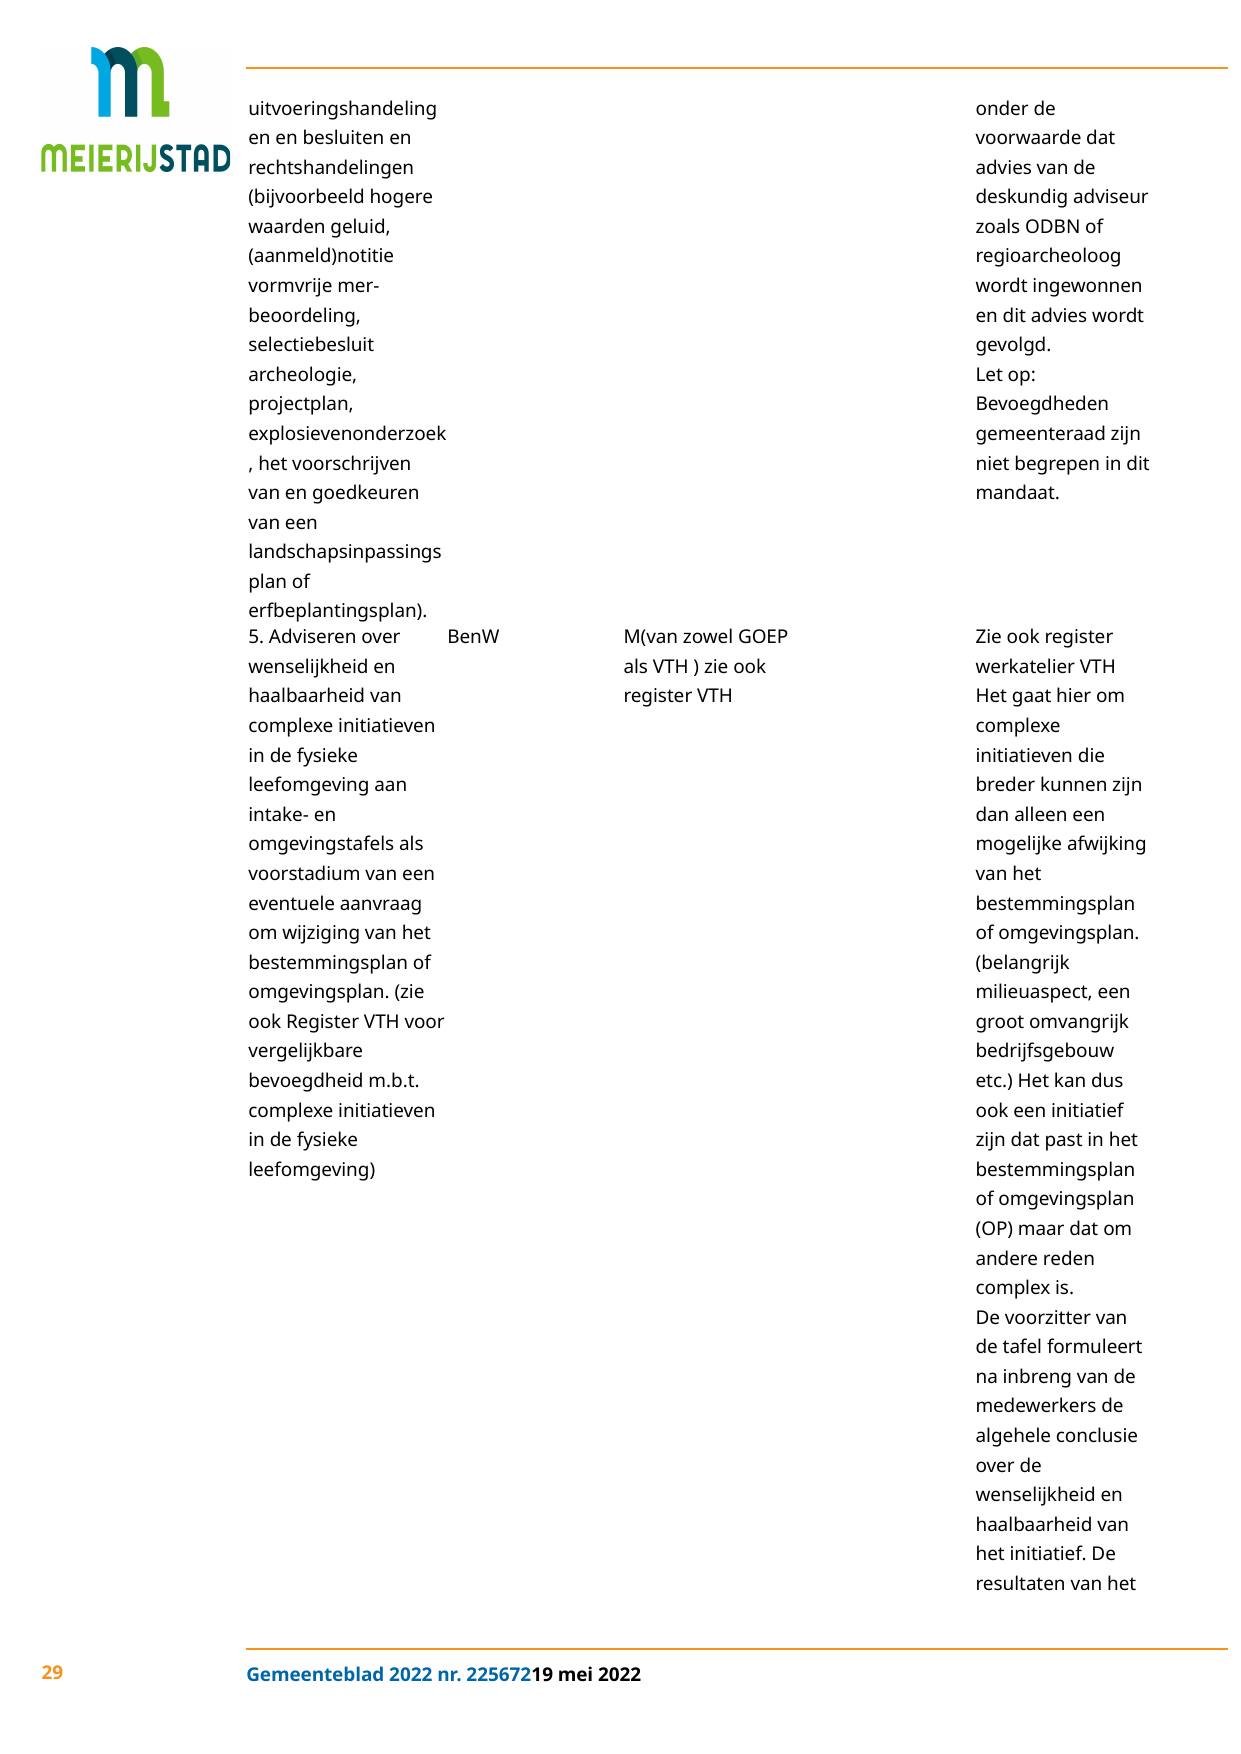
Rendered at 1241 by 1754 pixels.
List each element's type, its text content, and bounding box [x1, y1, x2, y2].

table_cell [799, 624, 975, 1596]
table_cell 5. Adviseren over wenselijkheid en haalbaarheid van complexe initiatieven in de fysieke leefomgeving aan intake- en omgevingstafels als voorstadium van een eventuele aanvraag om wijziging van het bestemmingsplan of omgevingsplan. (zie ook Register VTH voor vergelijkbare bevoegdheid m.b.t. complexe initiatieven in de fysieke leefomgeving) [248, 624, 447, 1596]
table_cell onder de voorwaarde dat advies van de deskundig adviseur zoals ODBN of regioarcheoloog wordt ingewonnen en dit advies wordt gevolgd. Let op: Bevoegdheden gemeenteraad zijn niet begrepen in dit mandaat. [975, 95, 1152, 623]
table_cell M(van zowel GOEP als VTH ) zie ook register VTH [623, 624, 799, 1596]
table_cell [799, 95, 975, 623]
table_cell [623, 95, 799, 623]
picture [41, 47, 231, 172]
table_cell uitvoeringshandelingen en besluiten en rechtshandelingen (bijvoorbeeld hogere waarden geluid, (aanmeld)notitie vormvrije mer-beoordeling, selectiebesluit archeologie, projectplan, explosievenonderzoek, het voorschrijven van en goedkeuren van een landschapsinpassingsplan of erfbeplantingsplan). [248, 95, 447, 623]
table_cell Zie ook register werkatelier VTH Het gaat hier om complexe initiatieven die breder kunnen zijn dan alleen een mogelijke afwijking van het bestemmingsplan of omgevingsplan. (belangrijk milieuaspect, een groot omvangrijk bedrijfsgebouw etc.) Het kan dus ook een initiatief zijn dat past in het bestemmingsplan of omgevingsplan (OP) maar dat om andere reden complex is. De voorzitter van de tafel formuleert na inbreng van de medewerkers de algehele conclusie over de wenselijkheid en haalbaarheid van het initiatief. De resultaten van het [975, 624, 1152, 1596]
table_cell BenW [447, 624, 623, 1596]
table_cell [447, 95, 623, 623]
